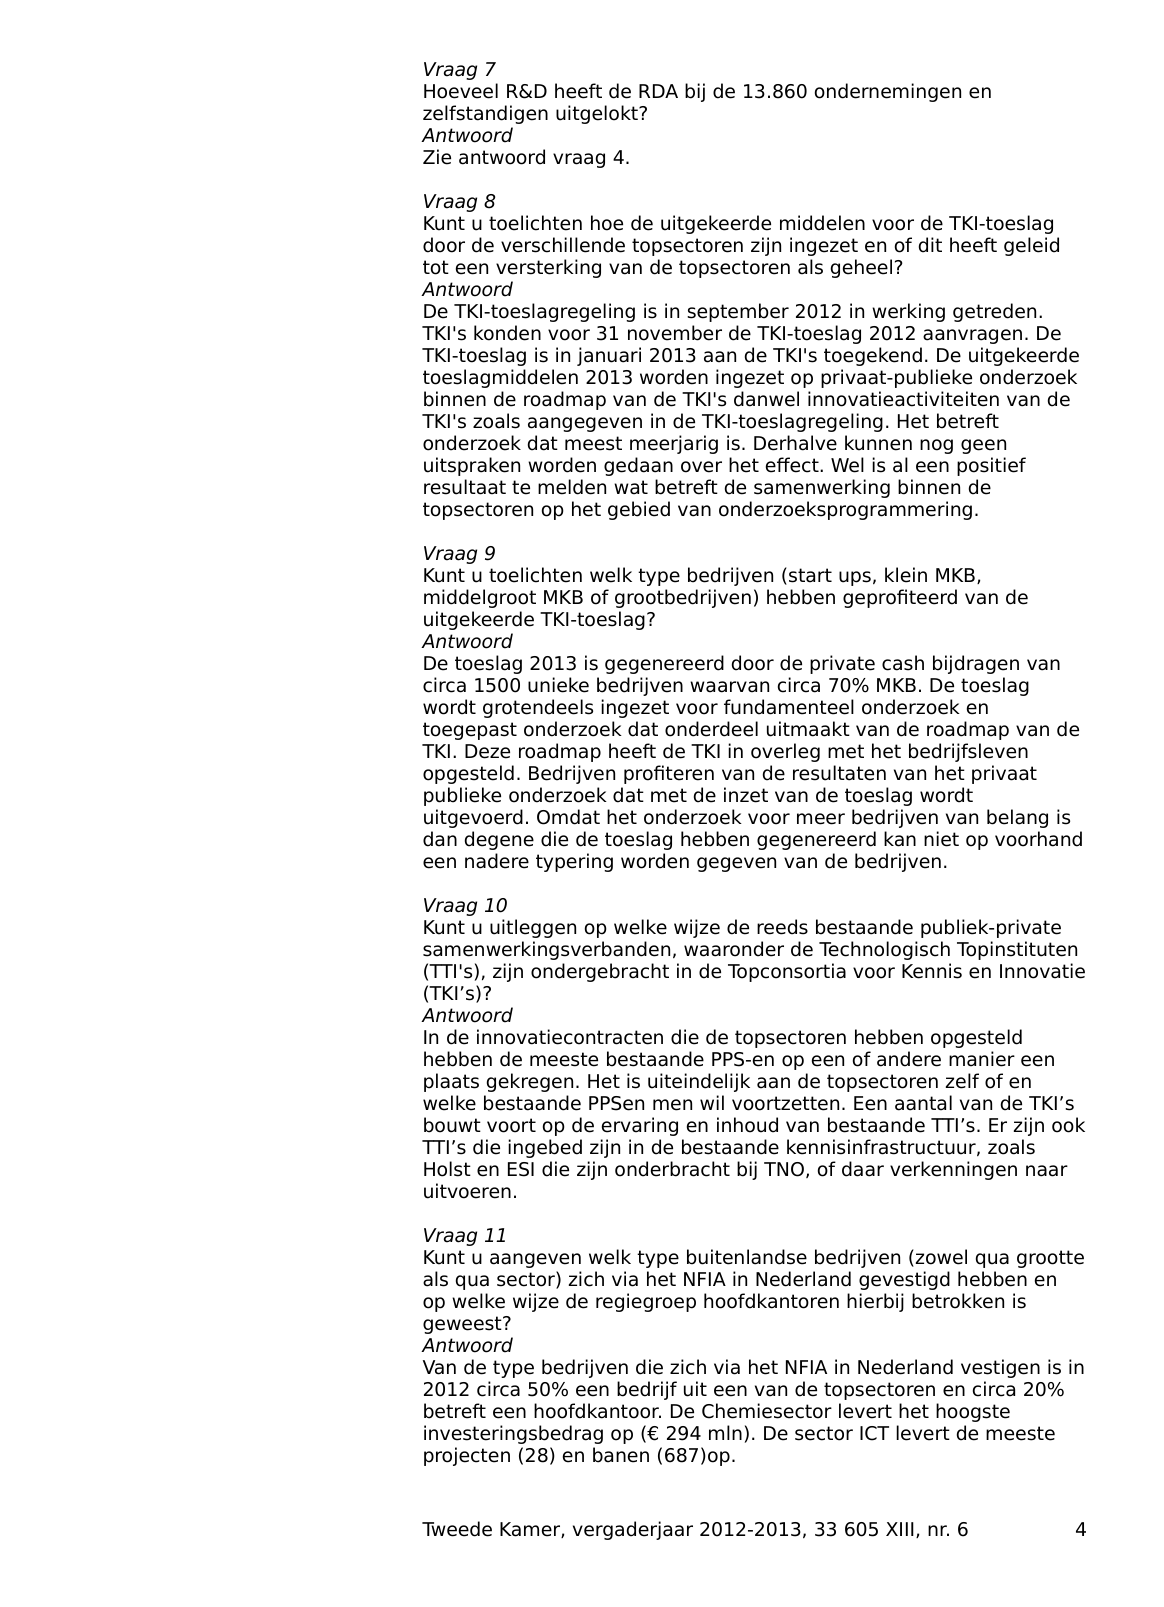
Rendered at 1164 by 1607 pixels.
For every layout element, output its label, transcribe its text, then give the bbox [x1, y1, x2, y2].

text Vraag 8 [422, 191, 1087, 213]
text Antwoord [422, 125, 1087, 147]
text Vraag 11 [422, 1225, 1087, 1247]
text Antwoord [422, 279, 1087, 301]
text Kunt u toelichten welk type bedrijven (start ups, klein MKB, middelgroot MKB of grootbedrijven) hebben geprofiteerd van de uitgekeerde TKI-toeslag? [422, 565, 1087, 631]
text De toeslag 2013 is gegenereerd door de private cash bijdragen van circa 1500 unieke bedrijven waarvan circa 70% MKB. De toeslag wordt grotendeels ingezet voor fundamenteel onderzoek en toegepast onderzoek dat onderdeel uitmaakt van de roadmap van de TKI. Deze roadmap heeft de TKI in overleg met het bedrijfsleven opgesteld. Bedrijven profiteren van de resultaten van het privaat publieke onderzoek dat met de inzet van de toeslag wordt uitgevoerd. Omdat het onderzoek voor meer bedrijven van belang is dan degene die de toeslag hebben gegenereerd kan niet op voorhand een nadere typering worden gegeven van de bedrijven. [422, 653, 1087, 873]
text Kunt u aangeven welk type buitenlandse bedrijven (zowel qua grootte als qua sector) zich via het NFIA in Nederland gevestigd hebben en op welke wijze de regiegroep hoofdkantoren hierbij betrokken is geweest? [422, 1247, 1087, 1335]
text Vraag 10 [422, 895, 1087, 917]
text Van de type bedrijven die zich via het NFIA in Nederland vestigen is in 2012 circa 50% een bedrijf uit een van de topsectoren en circa 20% betreft een hoofdkantoor. De Chemiesector levert het hoogste investeringsbedrag op (€ 294 mln). De sector ICT levert de meeste projecten (28) en banen (687)op. [422, 1357, 1087, 1467]
text Antwoord [422, 1335, 1087, 1357]
text Vraag 7 [422, 59, 1087, 81]
text De TKI-toeslagregeling is in september 2012 in werking getreden. TKI's konden voor 31 november de TKI-toeslag 2012 aanvragen. De TKI-toeslag is in januari 2013 aan de TKI's toegekend. De uitgekeerde toeslagmiddelen 2013 worden ingezet op privaat-publieke onderzoek binnen de roadmap van de TKI's danwel innovatieactiviteiten van de TKI's zoals aangegeven in de TKI-toeslagregeling. Het betreft onderzoek dat meest meerjarig is. Derhalve kunnen nog geen uitspraken worden gedaan over het effect. Wel is al een positief resultaat te melden wat betreft de samenwerking binnen de topsectoren op het gebied van onderzoeksprogrammering. [422, 301, 1087, 521]
text Zie antwoord vraag 4. [422, 147, 1087, 169]
text Vraag 9 [422, 543, 1087, 565]
text Antwoord [422, 631, 1087, 653]
text Kunt u uitleggen op welke wijze de reeds bestaande publiek-private samenwerkingsverbanden, waaronder de Technologisch Topinstituten (TTI's), zijn ondergebracht in de Topconsortia voor Kennis en Innovatie (TKI’s)? [422, 917, 1087, 1005]
text Antwoord [422, 1005, 1087, 1027]
text Kunt u toelichten hoe de uitgekeerde middelen voor de TKI-toeslag door de verschillende topsectoren zijn ingezet en of dit heeft geleid tot een versterking van de topsectoren als geheel? [422, 213, 1087, 279]
text Hoeveel R&D heeft de RDA bij de 13.860 ondernemingen en zelfstandigen uitgelokt? [422, 81, 1087, 125]
text In de innovatiecontracten die de topsectoren hebben opgesteld hebben de meeste bestaande PPS-en op een of andere manier een plaats gekregen. Het is uiteindelijk aan de topsectoren zelf of en welke bestaande PPSen men wil voortzetten. Een aantal van de TKI’s bouwt voort op de ervaring en inhoud van bestaande TTI’s. Er zijn ook TTI’s die ingebed zijn in de bestaande kennisinfrastructuur, zoals Holst en ESI die zijn onderbracht bij TNO, of daar verkenningen naar uitvoeren. [422, 1027, 1087, 1203]
